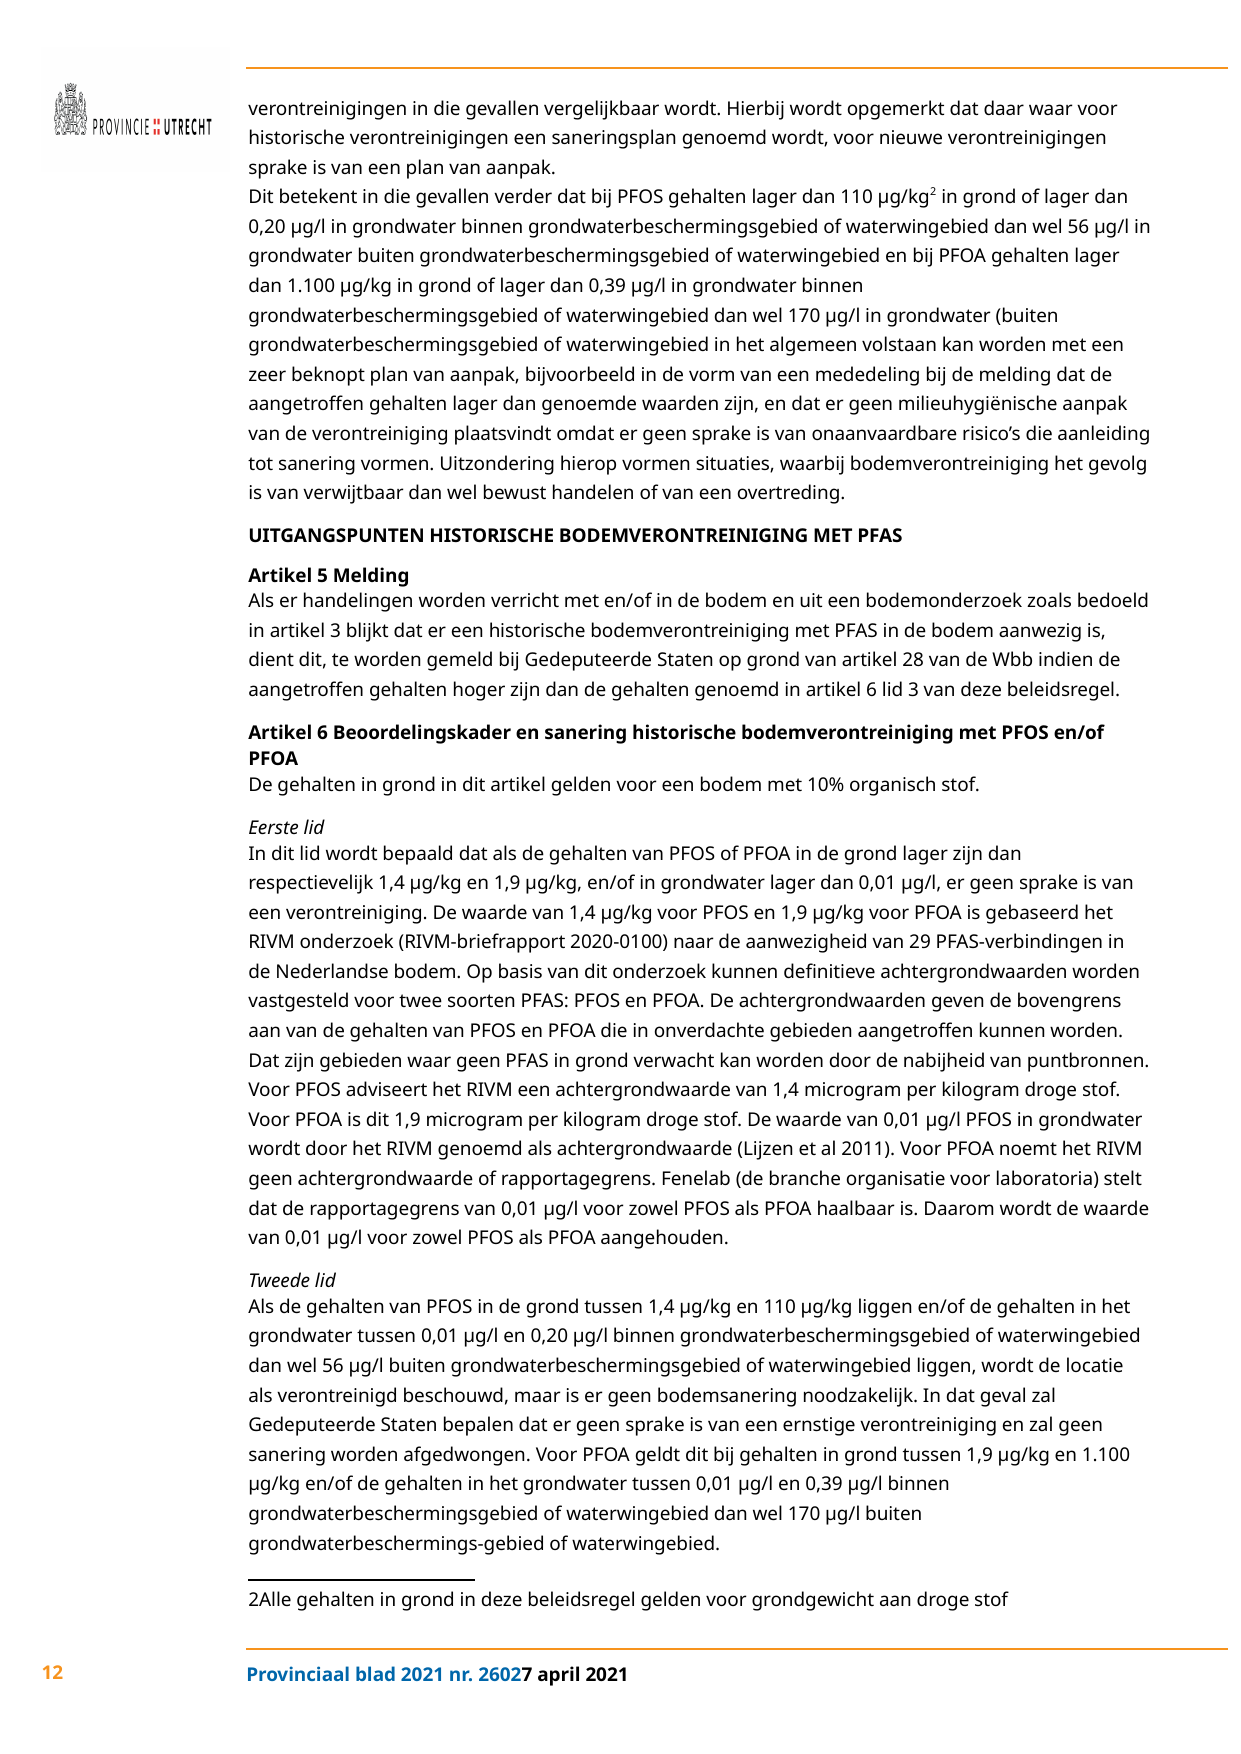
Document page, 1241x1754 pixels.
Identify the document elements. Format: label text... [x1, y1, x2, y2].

text De gehalten in grond in dit artikel gelden voor een bodem met 10% organisch stof. [248, 771, 1152, 797]
text Alle gehalten in grond in deze beleidsregel gelden voor grondgewicht aan droge stof [248, 1586, 1152, 1612]
text Als de gehalten van PFOS in de grond tussen 1,4 µg/kg en 110 µg/kg liggen en/of de gehalten in het grondwater tussen 0,01 µg/l en 0,20 µg/l binnen grondwaterbeschermingsgebied of waterwingebied dan wel 56 µg/l buiten grondwaterbeschermingsgebied of waterwingebied liggen, wordt de locatie als verontreinigd beschouwd, maar is er geen bodemsanering noodzakelijk. In dat geval zal Gedeputeerde Staten bepalen dat er geen sprake is van een ernstige verontreiniging en zal geen sanering worden afgedwongen. Voor PFOA geldt dit bij gehalten in grond tussen 1,9 µg/kg en 1.100 µg/kg en/of de gehalten in het grondwater tussen 0,01 µg/l en 0,39 µg/l binnen grondwaterbeschermingsgebied of waterwingebied dan wel 170 µg/l buiten grondwaterbeschermings-gebied of waterwingebied. [248, 1293, 1152, 1556]
text UITGANGSPUNTEN HISTORISCHE BODEMVERONTREINIGING MET PFAS [248, 522, 1152, 548]
text Eerste lid [248, 814, 1152, 840]
text Als er handelingen worden verricht met en/of in de bodem en uit een bodemonderzoek zoals bedoeld in artikel 3 blijkt dat er een historische bodemverontreiniging met PFAS in de bodem aanwezig is, dient dit, te worden gemeld bij Gedeputeerde Staten op grond van artikel 28 van de Wbb indien de aangetroffen gehalten hoger zijn dan de gehalten genoemd in artikel 6 lid 3 van deze beleidsregel. [248, 587, 1152, 702]
text Dit betekent in die gevallen verder dat bij PFOS gehalten lager dan 110 µg/kg in grond of lager dan 0,20 µg/l in grondwater binnen grondwaterbeschermingsgebied of waterwingebied dan wel 56 µg/l in grondwater buiten grondwaterbeschermingsgebied of waterwingebied en bij PFOA gehalten lager dan 1.100 µg/kg in grond of lager dan 0,39 µg/l in grondwater binnen grondwaterbeschermingsgebied of waterwingebied dan wel 170 µg/l in grondwater (buiten grondwaterbeschermingsgebied of waterwingebied in het algemeen volstaan kan worden met een zeer beknopt plan van aanpak, bijvoorbeeld in de vorm van een mededeling bij de melding dat de aangetroffen gehalten lager dan genoemde waarden zijn, en dat er geen milieuhygiënische aanpak van de verontreiniging plaatsvindt omdat er geen sprake is van onaanvaardbare risico’s die aanleiding tot sanering vormen. Uitzondering hierop vormen situaties, waarbij bodemverontreiniging het gevolg is van verwijtbaar dan wel bewust handelen of van een overtreding. [248, 183, 1152, 505]
text Artikel 5 Melding [248, 562, 1152, 587]
text Tweede lid [248, 1267, 1152, 1293]
text In dit lid wordt bepaald dat als de gehalten van PFOS of PFOA in de grond lager zijn dan respectievelijk 1,4 µg/kg en 1,9 µg/kg, en/of in grondwater lager dan 0,01 µg/l, er geen sprake is van een verontreiniging. De waarde van 1,4 µg/kg voor PFOS en 1,9 µg/kg voor PFOA is gebaseerd het RIVM onderzoek (RIVM-briefrapport 2020-0100) naar de aanwezigheid van 29 PFAS-verbindingen in de Nederlandse bodem. Op basis van dit onderzoek kunnen definitieve achtergrondwaarden worden vastgesteld voor twee soorten PFAS: PFOS en PFOA. De achtergrondwaarden geven de bovengrens aan van de gehalten van PFOS en PFOA die in onverdachte gebieden aangetroffen kunnen worden. Dat zijn gebieden waar geen PFAS in grond verwacht kan worden door de nabijheid van puntbronnen. Voor PFOS adviseert het RIVM een achtergrondwaarde van 1,4 microgram per kilogram droge stof. Voor PFOA is dit 1,9 microgram per kilogram droge stof. De waarde van 0,01 µg/l PFOS in grondwater wordt door het RIVM genoemd als achtergrondwaarde (Lijzen et al 2011). Voor PFOA noemt het RIVM geen achtergrondwaarde of rapportagegrens. Fenelab (de branche organisatie voor laboratoria) stelt dat de rapportagegrens van 0,01 µg/l voor zowel PFOS als PFOA haalbaar is. Daarom wordt de waarde van 0,01 µg/l voor zowel PFOS als PFOA aangehouden. [248, 840, 1152, 1250]
text verontreinigingen in die gevallen vergelijkbaar wordt. Hierbij wordt opgemerkt dat daar waar voor historische verontreinigingen een saneringsplan genoemd wordt, voor nieuwe verontreinigingen sprake is van een plan van aanpak. [248, 95, 1152, 180]
picture [41, 47, 231, 172]
text Artikel 6 Beoordelingskader en sanering historische bodemverontreiniging met PFOS en/of PFOA [248, 719, 1152, 771]
